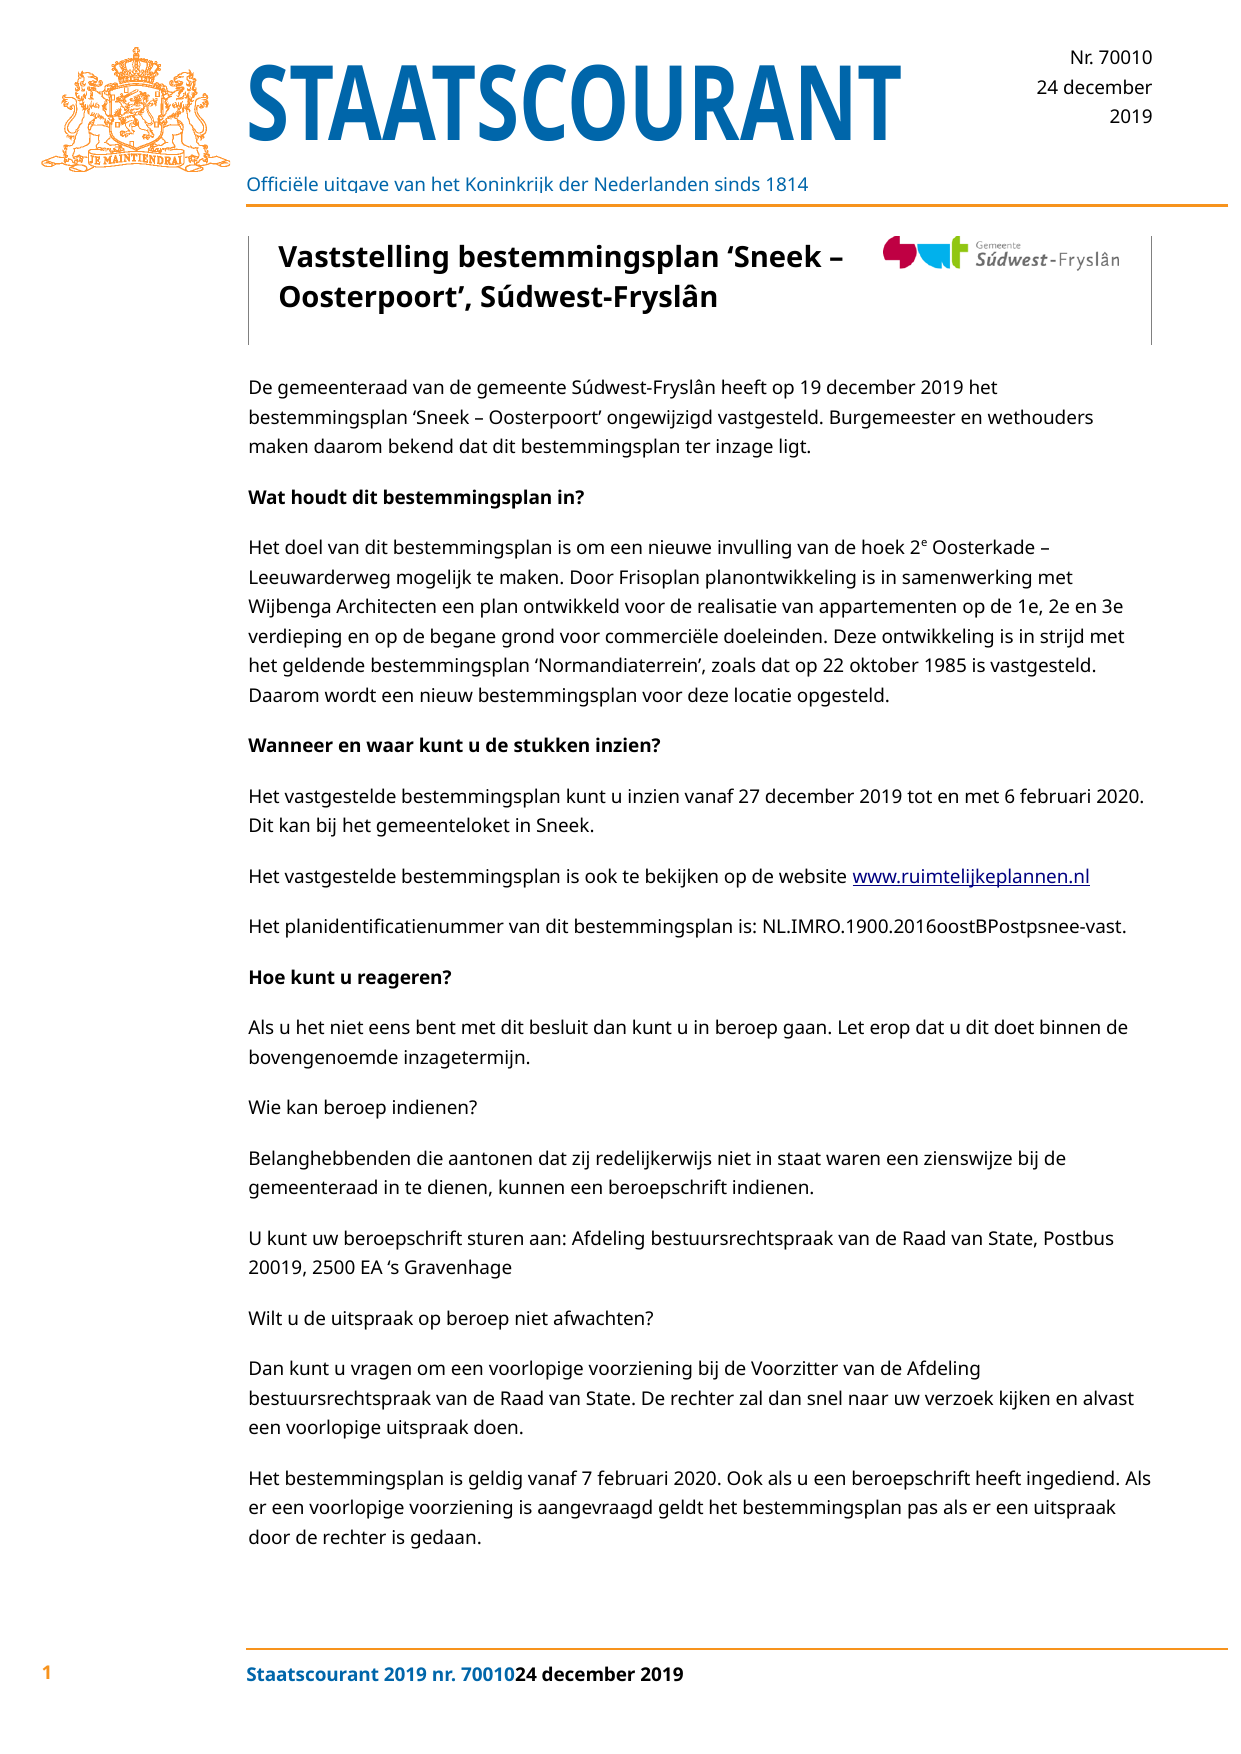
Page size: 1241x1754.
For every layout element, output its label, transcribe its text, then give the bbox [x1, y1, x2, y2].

table_header Vaststelling bestemmingsplan ‘Sneek – Oosterpoort’, Súdwest-Fryslân [249, 236, 850, 345]
text Wanneer en waar kunt u de stukken inzien? [248, 733, 1152, 758]
text De gemeenteraad van de gemeente Súdwest-Fryslân heeft op 19 december 2019 het bestemmingsplan ‘Sneek – Oosterpoort’ ongewijzigd vastgesteld. Burgemeester en wethouders maken daarom bekend dat dit bestemmingsplan ter inzage ligt. [248, 374, 1152, 459]
text Wilt u de uitspraak op beroep niet afwachten? [248, 1305, 1152, 1330]
text Als u het niet eens bent met dit besluit dan kunt u in beroep gaan. Let erop dat u dit doet binnen de bovengenoemde inzagetermijn. [248, 1014, 1152, 1069]
text U kunt uw beroepschrift sturen aan: Afdeling bestuursrechtspraak van de Raad van State, Postbus 20019, 2500 EA ‘s Gravenhage [248, 1225, 1152, 1280]
text Het vastgestelde bestemmingsplan is ook te bekijken op de website www.ruimtelijkeplannen.nl [248, 863, 1152, 889]
text Dan kunt u vragen om een voorlopige voorziening bij de Voorzitter van de Afdeling bestuursrechtspraak van de Raad van State. De rechter zal dan snel naar uw verzoek kijken en alvast een voorlopige uitspraak doen. [248, 1355, 1152, 1440]
text Het planidentificatienummer van dit bestemmingsplan is: NL.IMRO.1900.2016oostBPostpsnee-vast. [248, 913, 1152, 939]
text Wat houdt dit bestemmingsplan in? [248, 484, 1152, 509]
picture [41, 47, 231, 172]
text Het vastgestelde bestemmingsplan kunt u inzien vanaf 27 december 2019 tot en met 6 februari 2020. Dit kan bij het gemeenteloket in Sneek. [248, 783, 1152, 838]
picture [882, 236, 1119, 272]
text Belanghebbenden die aantonen dat zij redelijkerwijs niet in staat waren een zienswijze bij de gemeenteraad in te dienen, kunnen een beroepschrift indienen. [248, 1145, 1152, 1200]
table_header [850, 236, 1151, 345]
text Het bestemmingsplan is geldig vanaf 7 februari 2020. Ook als u een beroepschrift heeft ingediend. Als er een voorlopige voorziening is aangevraagd geldt het bestemmingsplan pas als er een uitspraak door de rechter is gedaan. [248, 1465, 1152, 1549]
text Hoe kunt u reageren? [248, 964, 1152, 989]
text Wie kan beroep indienen? [248, 1094, 1152, 1120]
text Het doel van dit bestemmingsplan is om een nieuwe invulling van de hoek 2e Oosterkade – Leeuwarderweg mogelijk te maken. Door Frisoplan planontwikkeling is in samenwerking met Wijbenga Architecten een plan ontwikkeld voor de realisatie van appartementen op de 1e, 2e en 3e verdieping en op de begane grond voor commerciële doeleinden. Deze ontwikkeling is in strijd met het geldende bestemmingsplan ‘Normandiaterrein’, zoals dat op 22 oktober 1985 is vastgesteld. Daarom wordt een nieuw bestemmingsplan voor deze locatie opgesteld. [248, 534, 1152, 708]
